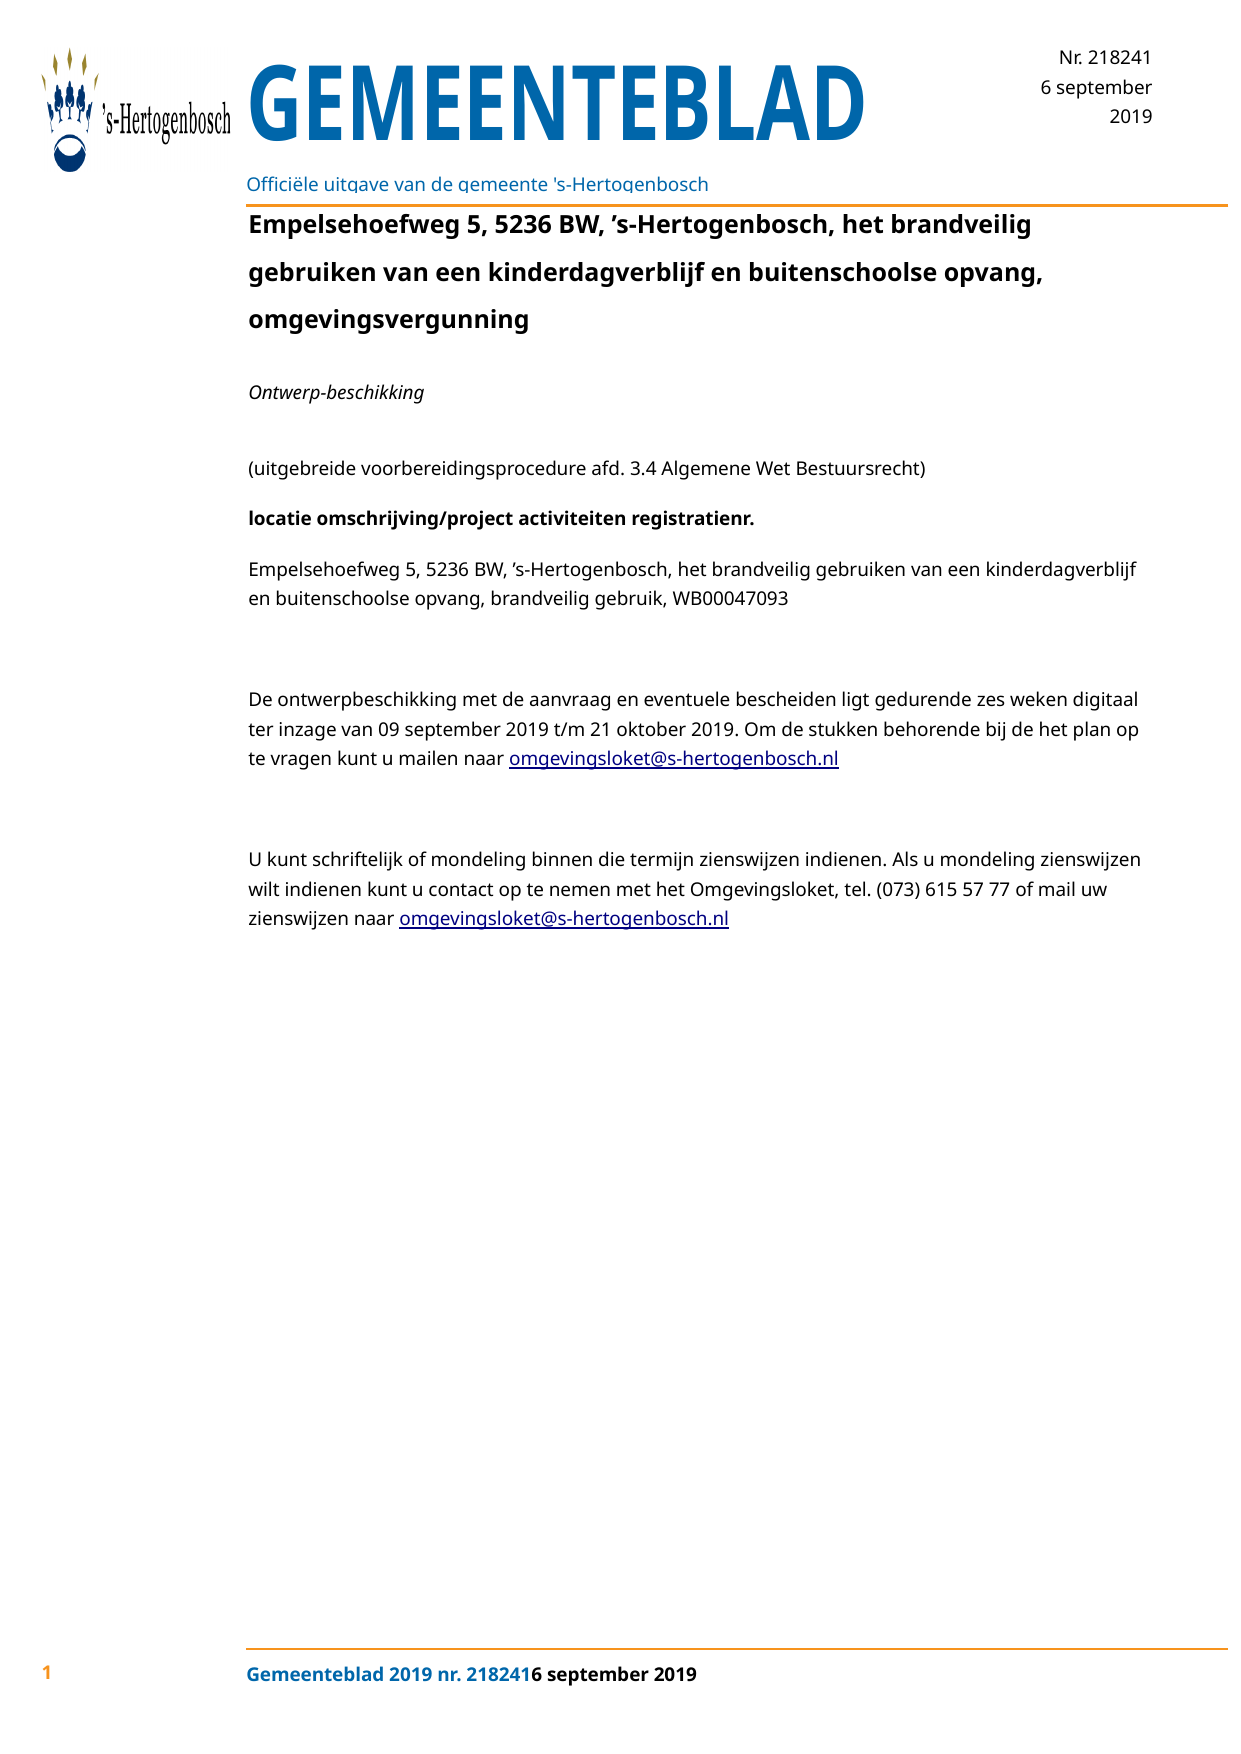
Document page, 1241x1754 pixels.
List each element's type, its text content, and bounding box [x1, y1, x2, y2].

text De ontwerpbeschikking met de aanvraag en eventuele bescheiden ligt gedurende zes weken digitaal ter inzage van 09 september 2019 t/m 21 oktober 2019. Om de stukken behorende bij de het plan op te vragen kunt u mailen naar omgevingsloket@s-hertogenbosch.nl [248, 686, 1152, 771]
text (uitgebreide voorbereidingsprocedure afd. 3.4 Algemene Wet Bestuursrecht) [248, 455, 1152, 481]
text locatie omschrijving/project activiteiten registratienr. [248, 506, 1152, 531]
text U kunt schriftelijk of mondeling binnen die termijn zienswijzen indienen. Als u mondeling zienswijzen wilt indienen kunt u contact op te nemen met het Omgevingsloket, tel. (073) 615 57 77 of mail uw zienswijzen naar omgevingsloket@s-hertogenbosch.nl [248, 846, 1152, 931]
picture [41, 47, 231, 172]
text Empelsehoefweg 5, 5236 BW, ’s-Hertogenbosch, het brandveilig gebruiken van een kinderdagverblijf en buitenschoolse opvang, brandveilig gebruik, WB00047093 [248, 556, 1152, 611]
text Empelsehoefweg 5, 5236 BW, ’s-Hertogenbosch, het brandveilig gebruiken van een kinderdagverblijf en buitenschoolse opvang, omgevingsvergunning [248, 207, 1152, 336]
text Ontwerp-beschikking [248, 379, 1152, 405]
